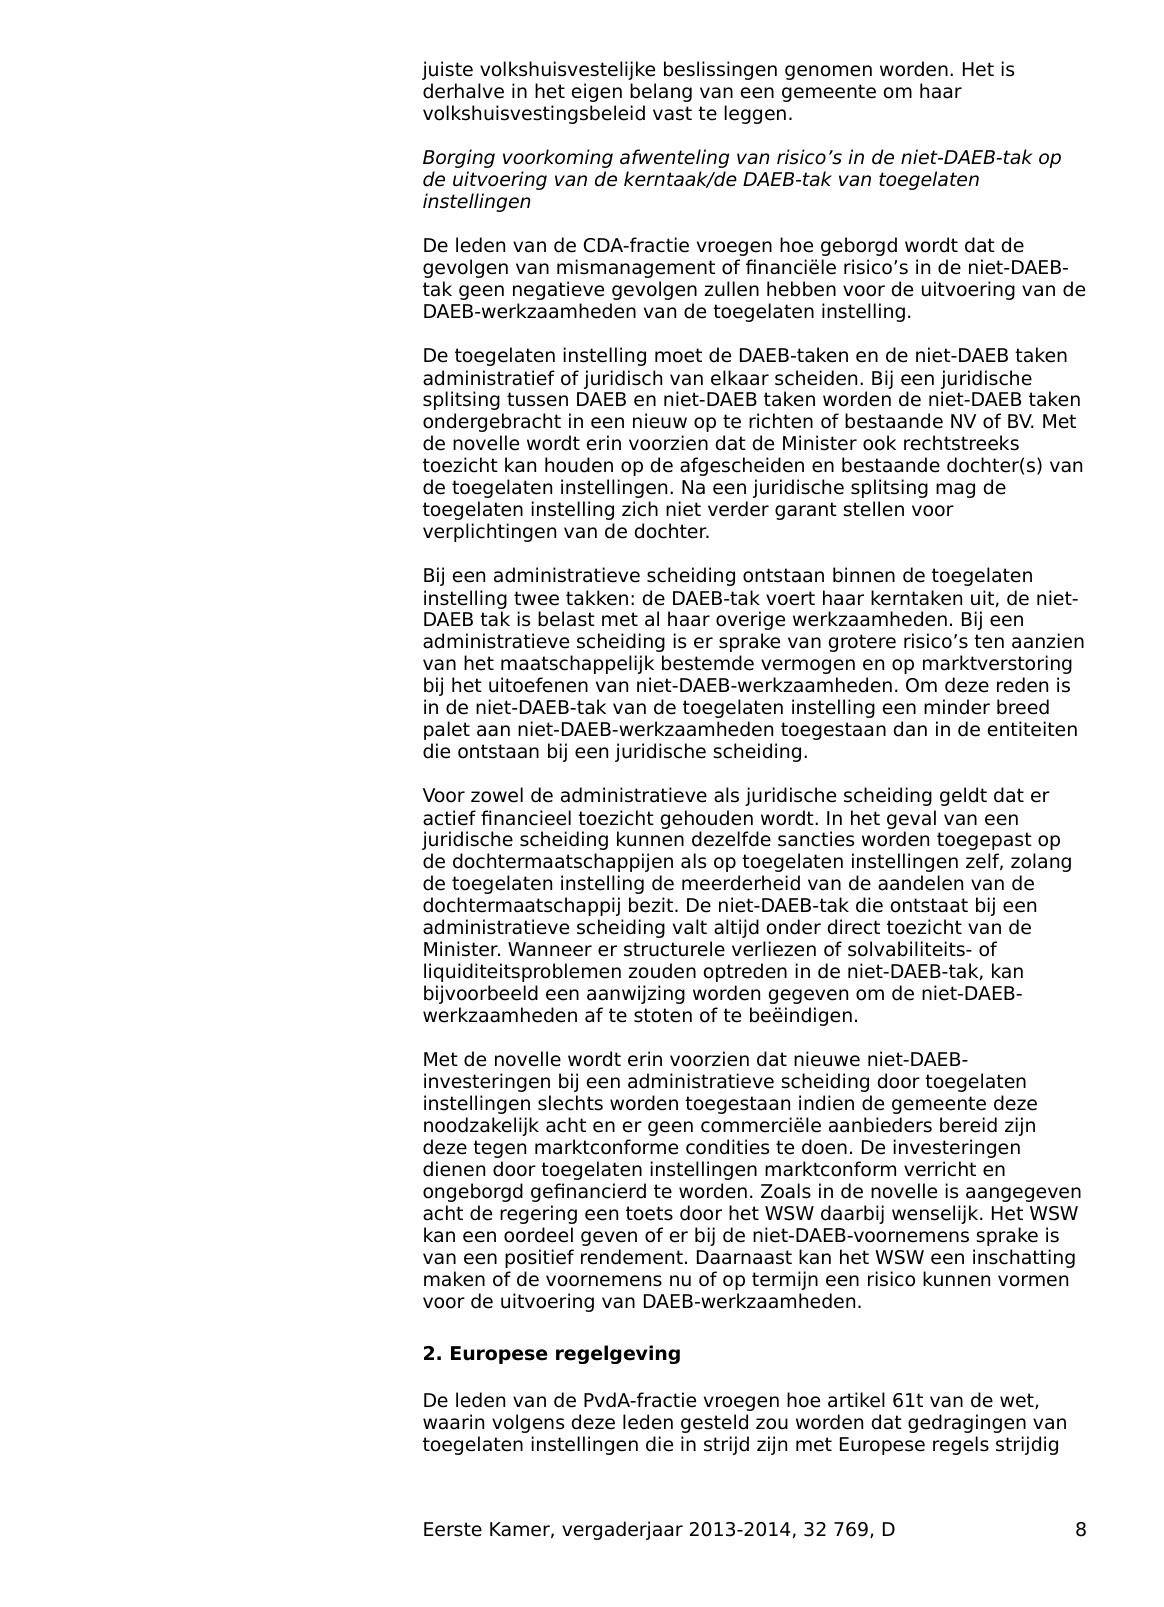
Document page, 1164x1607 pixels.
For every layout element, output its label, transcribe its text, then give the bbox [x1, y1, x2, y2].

text Voor zowel de administratieve als juridische scheiding geldt dat er actief financieel toezicht gehouden wordt. In het geval van een juridische scheiding kunnen dezelfde sancties worden toegepast op de dochtermaatschappijen als op toegelaten instellingen zelf, zolang de toegelaten instelling de meerderheid van de aandelen van de dochtermaatschappij bezit. De niet-DAEB-tak die ontstaat bij een administratieve scheiding valt altijd onder direct toezicht van de Minister. Wanneer er structurele verliezen of solvabiliteits- of liquiditeitsproblemen zouden optreden in de niet-DAEB-tak, kan bijvoorbeeld een aanwijzing worden gegeven om de niet-DAEB-werkzaamheden af te stoten of te beëindigen. [422, 785, 1087, 1027]
text juiste volkshuisvestelijke beslissingen genomen worden. Het is derhalve in het eigen belang van een gemeente om haar volkshuisvestingsbeleid vast te leggen. [422, 59, 1087, 125]
text De toegelaten instelling moet de DAEB-taken en de niet-DAEB taken administratief of juridisch van elkaar scheiden. Bij een juridische splitsing tussen DAEB en niet-DAEB taken worden de niet-DAEB taken ondergebracht in een nieuw op te richten of bestaande NV of BV. Met de novelle wordt erin voorzien dat de Minister ook rechtstreeks toezicht kan houden op de afgescheiden en bestaande dochter(s) van de toegelaten instellingen. Na een juridische splitsing mag de toegelaten instelling zich niet verder garant stellen voor verplichtingen van de dochter. [422, 345, 1087, 543]
text Met de novelle wordt erin voorzien dat nieuwe niet-DAEB-investeringen bij een administratieve scheiding door toegelaten instellingen slechts worden toegestaan indien de gemeente deze noodzakelijk acht en er geen commerciële aanbieders bereid zijn deze tegen marktconforme condities te doen. De investeringen dienen door toegelaten instellingen marktconform verricht en ongeborgd gefinancierd te worden. Zoals in de novelle is aangegeven acht de regering een toets door het WSW daarbij wenselijk. Het WSW kan een oordeel geven of er bij de niet-DAEB-voornemens sprake is van een positief rendement. Daarnaast kan het WSW een inschatting maken of de voornemens nu of op termijn een risico kunnen vormen voor de uitvoering van DAEB-werkzaamheden. [422, 1049, 1087, 1313]
subtitle Borging voorkoming afwenteling van risico’s in de niet-DAEB-tak op de uitvoering van de kerntaak/de DAEB-tak van toegelaten instellingen [422, 147, 1087, 213]
text De leden van de CDA-fractie vroegen hoe geborgd wordt dat de gevolgen van mismanagement of financiële risico’s in de niet-DAEB-tak geen negatieve gevolgen zullen hebben voor de uitvoering van de DAEB-werkzaamheden van de toegelaten instelling. [422, 235, 1087, 323]
text De leden van de PvdA-fractie vroegen hoe artikel 61t van de wet, waarin volgens deze leden gesteld zou worden dat gedragingen van toegelaten instellingen die in strijd zijn met Europese regels strijdig [422, 1390, 1087, 1456]
text Bij een administratieve scheiding ontstaan binnen de toegelaten instelling twee takken: de DAEB-tak voert haar kerntaken uit, de niet-DAEB tak is belast met al haar overige werkzaamheden. Bij een administratieve scheiding is er sprake van grotere risico’s ten aanzien van het maatschappelijk bestemde vermogen en op marktverstoring bij het uitoefenen van niet-DAEB-werkzaamheden. Om deze reden is in de niet-DAEB-tak van de toegelaten instelling een minder breed palet aan niet-DAEB-werkzaamheden toegestaan dan in de entiteiten die ontstaan bij een juridische scheiding. [422, 565, 1087, 763]
subtitle 2. Europese regelgeving [422, 1343, 1087, 1365]
